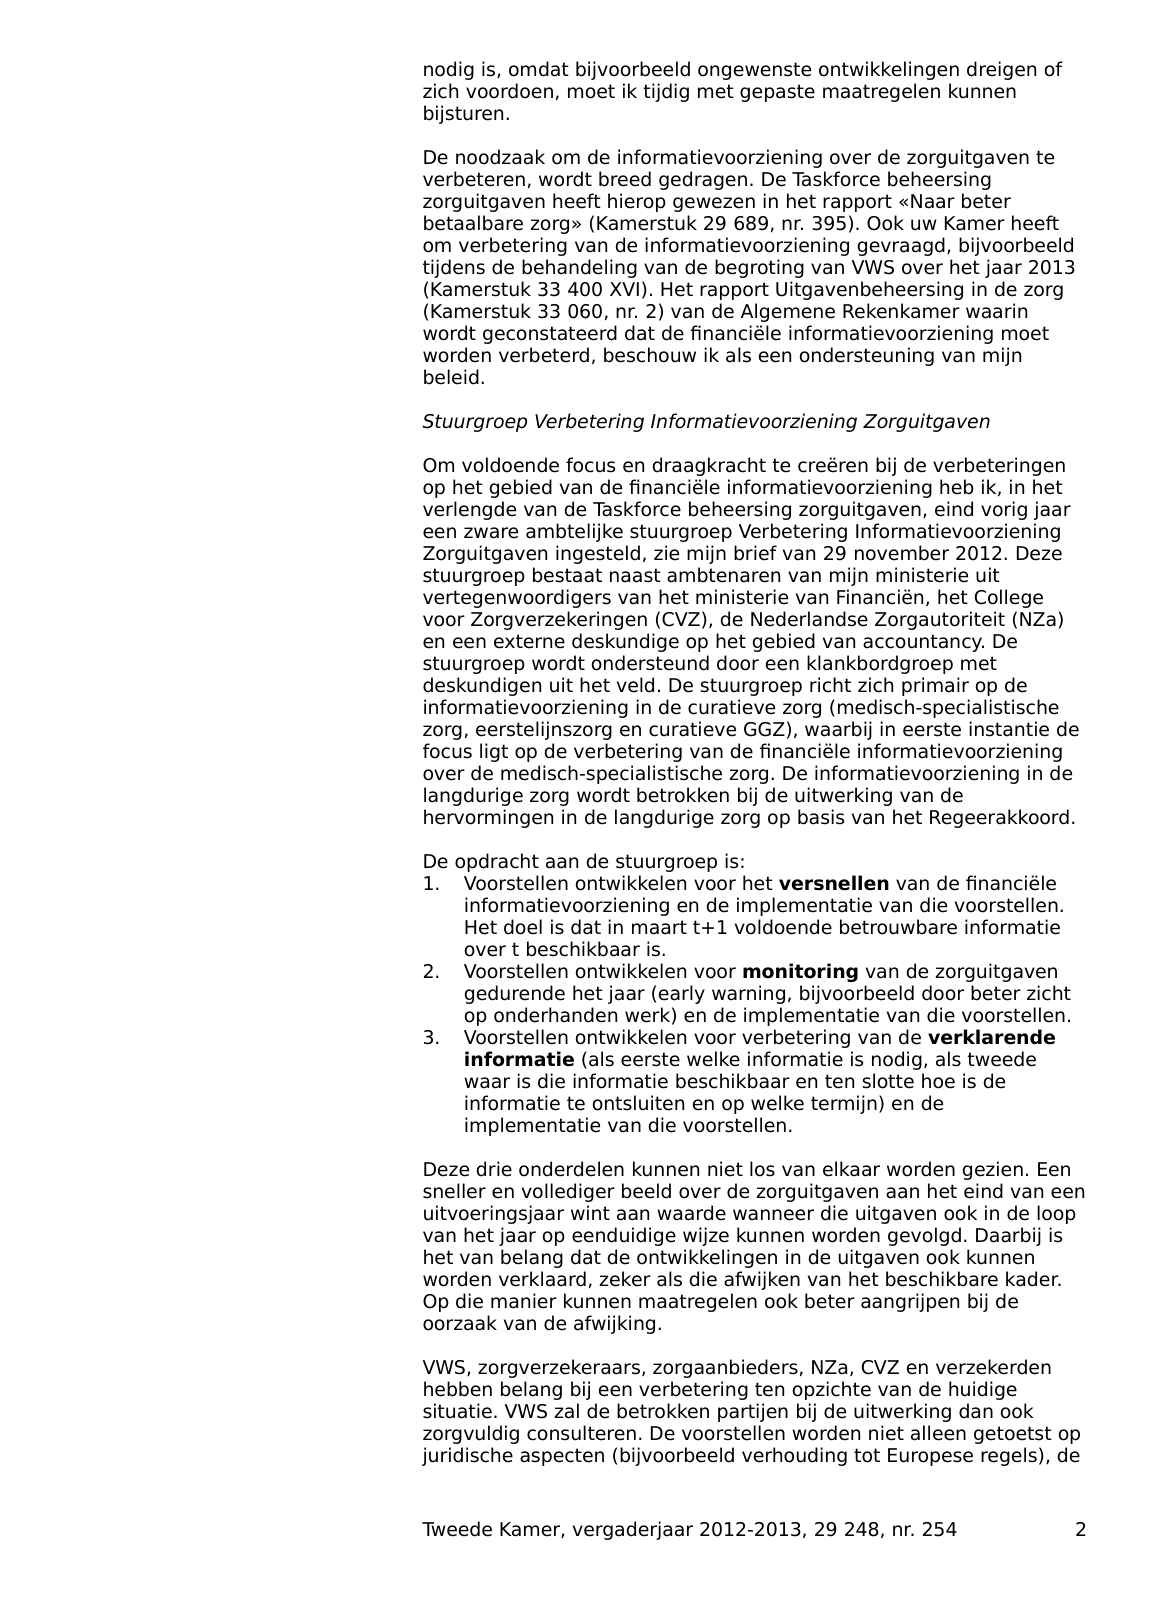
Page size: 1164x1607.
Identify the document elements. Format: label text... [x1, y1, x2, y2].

text 1. Voorstellen ontwikkelen voor het versnellen van de financiële informatievoorziening en de implementatie van die voorstellen. Het doel is dat in maart t+1 voldoende betrouwbare informatie over t beschikbaar is. [422, 873, 1087, 961]
text nodig is, omdat bijvoorbeeld ongewenste ontwikkelingen dreigen of zich voordoen, moet ik tijdig met gepaste maatregelen kunnen bijsturen. [422, 59, 1087, 125]
subtitle Stuurgroep Verbetering Informatievoorziening Zorguitgaven [422, 411, 1087, 433]
text Deze drie onderdelen kunnen niet los van elkaar worden gezien. Een sneller en vollediger beeld over de zorguitgaven aan het eind van een uitvoeringsjaar wint aan waarde wanneer die uitgaven ook in de loop van het jaar op eenduidige wijze kunnen worden gevolgd. Daarbij is het van belang dat de ontwikkelingen in de uitgaven ook kunnen worden verklaard, zeker als die afwijken van het beschikbare kader. Op die manier kunnen maatregelen ook beter aangrijpen bij de oorzaak van de afwijking. [422, 1159, 1087, 1335]
text De opdracht aan de stuurgroep is: [422, 851, 1087, 873]
text Om voldoende focus en draagkracht te creëren bij de verbeteringen op het gebied van de financiële informatievoorziening heb ik, in het verlengde van de Taskforce beheersing zorguitgaven, eind vorig jaar een zware ambtelijke stuurgroep Verbetering Informatievoorziening Zorguitgaven ingesteld, zie mijn brief van 29 november 2012. Deze stuurgroep bestaat naast ambtenaren van mijn ministerie uit vertegenwoordigers van het ministerie van Financiën, het College voor Zorgverzekeringen (CVZ), de Nederlandse Zorgautoriteit (NZa) en een externe deskundige op het gebied van accountancy. De stuurgroep wordt ondersteund door een klankbordgroep met deskundigen uit het veld. De stuurgroep richt zich primair op de informatievoorziening in de curatieve zorg (medisch-specialistische zorg, eerstelijnszorg en curatieve GGZ), waarbij in eerste instantie de focus ligt op de verbetering van de financiële informatievoorziening over de medisch-specialistische zorg. De informatievoorziening in de langdurige zorg wordt betrokken bij de uitwerking van de hervormingen in de langdurige zorg op basis van het Regeerakkoord. [422, 455, 1087, 829]
text 3. Voorstellen ontwikkelen voor verbetering van de verklarende informatie (als eerste welke informatie is nodig, als tweede waar is die informatie beschikbaar en ten slotte hoe is de informatie te ontsluiten en op welke termijn) en de implementatie van die voorstellen. [422, 1027, 1087, 1137]
text VWS, zorgverzekeraars, zorgaanbieders, NZa, CVZ en verzekerden hebben belang bij een verbetering ten opzichte van de huidige situatie. VWS zal de betrokken partijen bij de uitwerking dan ook zorgvuldig consulteren. De voorstellen worden niet alleen getoetst op juridische aspecten (bijvoorbeeld verhouding tot Europese regels), de [422, 1357, 1087, 1467]
text 2. Voorstellen ontwikkelen voor monitoring van de zorguitgaven gedurende het jaar (early warning, bijvoorbeeld door beter zicht op onderhanden werk) en de implementatie van die voorstellen. [422, 961, 1087, 1027]
text De noodzaak om de informatievoorziening over de zorguitgaven te verbeteren, wordt breed gedragen. De Taskforce beheersing zorguitgaven heeft hierop gewezen in het rapport «Naar beter betaalbare zorg» (Kamerstuk 29 689, nr. 395). Ook uw Kamer heeft om verbetering van de informatievoorziening gevraagd, bijvoorbeeld tijdens de behandeling van de begroting van VWS over het jaar 2013 (Kamerstuk 33 400 XVI). Het rapport Uitgavenbeheersing in de zorg (Kamerstuk 33 060, nr. 2) van de Algemene Rekenkamer waarin wordt geconstateerd dat de financiële informatievoorziening moet worden verbeterd, beschouw ik als een ondersteuning van mijn beleid. [422, 147, 1087, 389]
